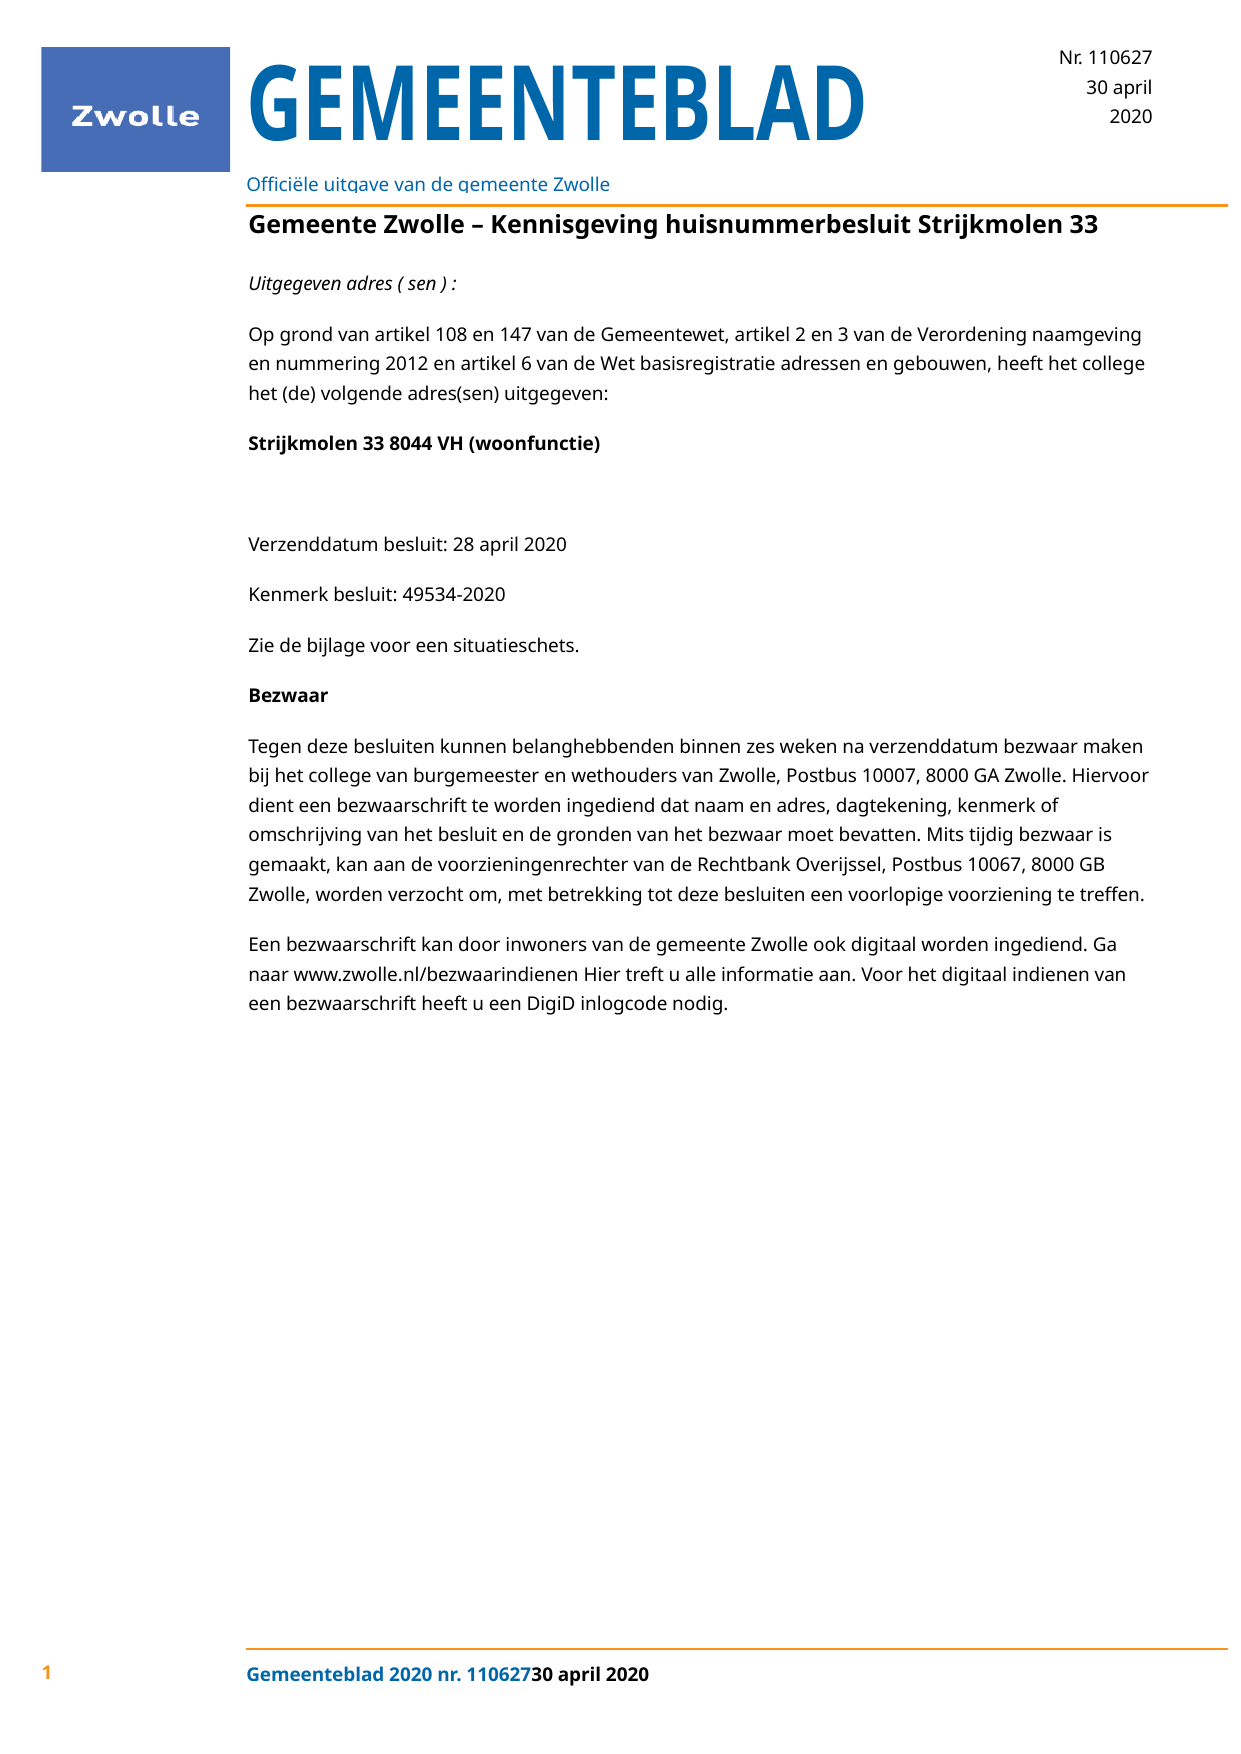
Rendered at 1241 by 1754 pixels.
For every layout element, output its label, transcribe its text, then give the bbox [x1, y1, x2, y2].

text Gemeente Zwolle – Kennisgeving huisnummerbesluit Strijkmolen 33 [248, 207, 1152, 241]
text Bezwaar [248, 682, 1152, 708]
text Verzenddatum besluit: 28 april 2020 [248, 531, 1152, 557]
text Zie de bijlage voor een situatieschets. [248, 632, 1152, 658]
text Uitgegeven adres ( sen ) : [248, 270, 1152, 296]
text Een bezwaarschrift kan door inwoners van de gemeente Zwolle ook digitaal worden ingediend. Ga naar www.zwolle.nl/bezwaarindienen Hier treft u alle informatie aan. Voor het digitaal indienen van een bezwaarschrift heeft u een DigiD inlogcode nodig. [248, 931, 1152, 1016]
text Tegen deze besluiten kunnen belanghebbenden binnen zes weken na verzenddatum bezwaar maken bij het college van burgemeester en wethouders van Zwolle, Postbus 10007, 8000 GA Zwolle. Hiervoor dient een bezwaarschrift te worden ingediend dat naam en adres, dagtekening, kenmerk of omschrijving van het besluit en de gronden van het bezwaar moet bevatten. Mits tijdig bezwaar is gemaakt, kan aan de voorzieningenrechter van de Rechtbank Overijssel, Postbus 10067, 8000 GB Zwolle, worden verzocht om, met betrekking tot deze besluiten een voorlopige voorziening te treffen. [248, 733, 1152, 906]
text Op grond van artikel 108 en 147 van de Gemeentewet, artikel 2 en 3 van de Verordening naamgeving en nummering 2012 en artikel 6 van de Wet basisregistratie adressen en gebouwen, heeft het college het (de) volgende adres(sen) uitgegeven: [248, 321, 1152, 406]
text Kenmerk besluit: 49534-2020 [248, 582, 1152, 607]
text Strijkmolen 33 8044 VH (woonfunctie) [248, 430, 1152, 456]
picture [41, 47, 231, 172]
